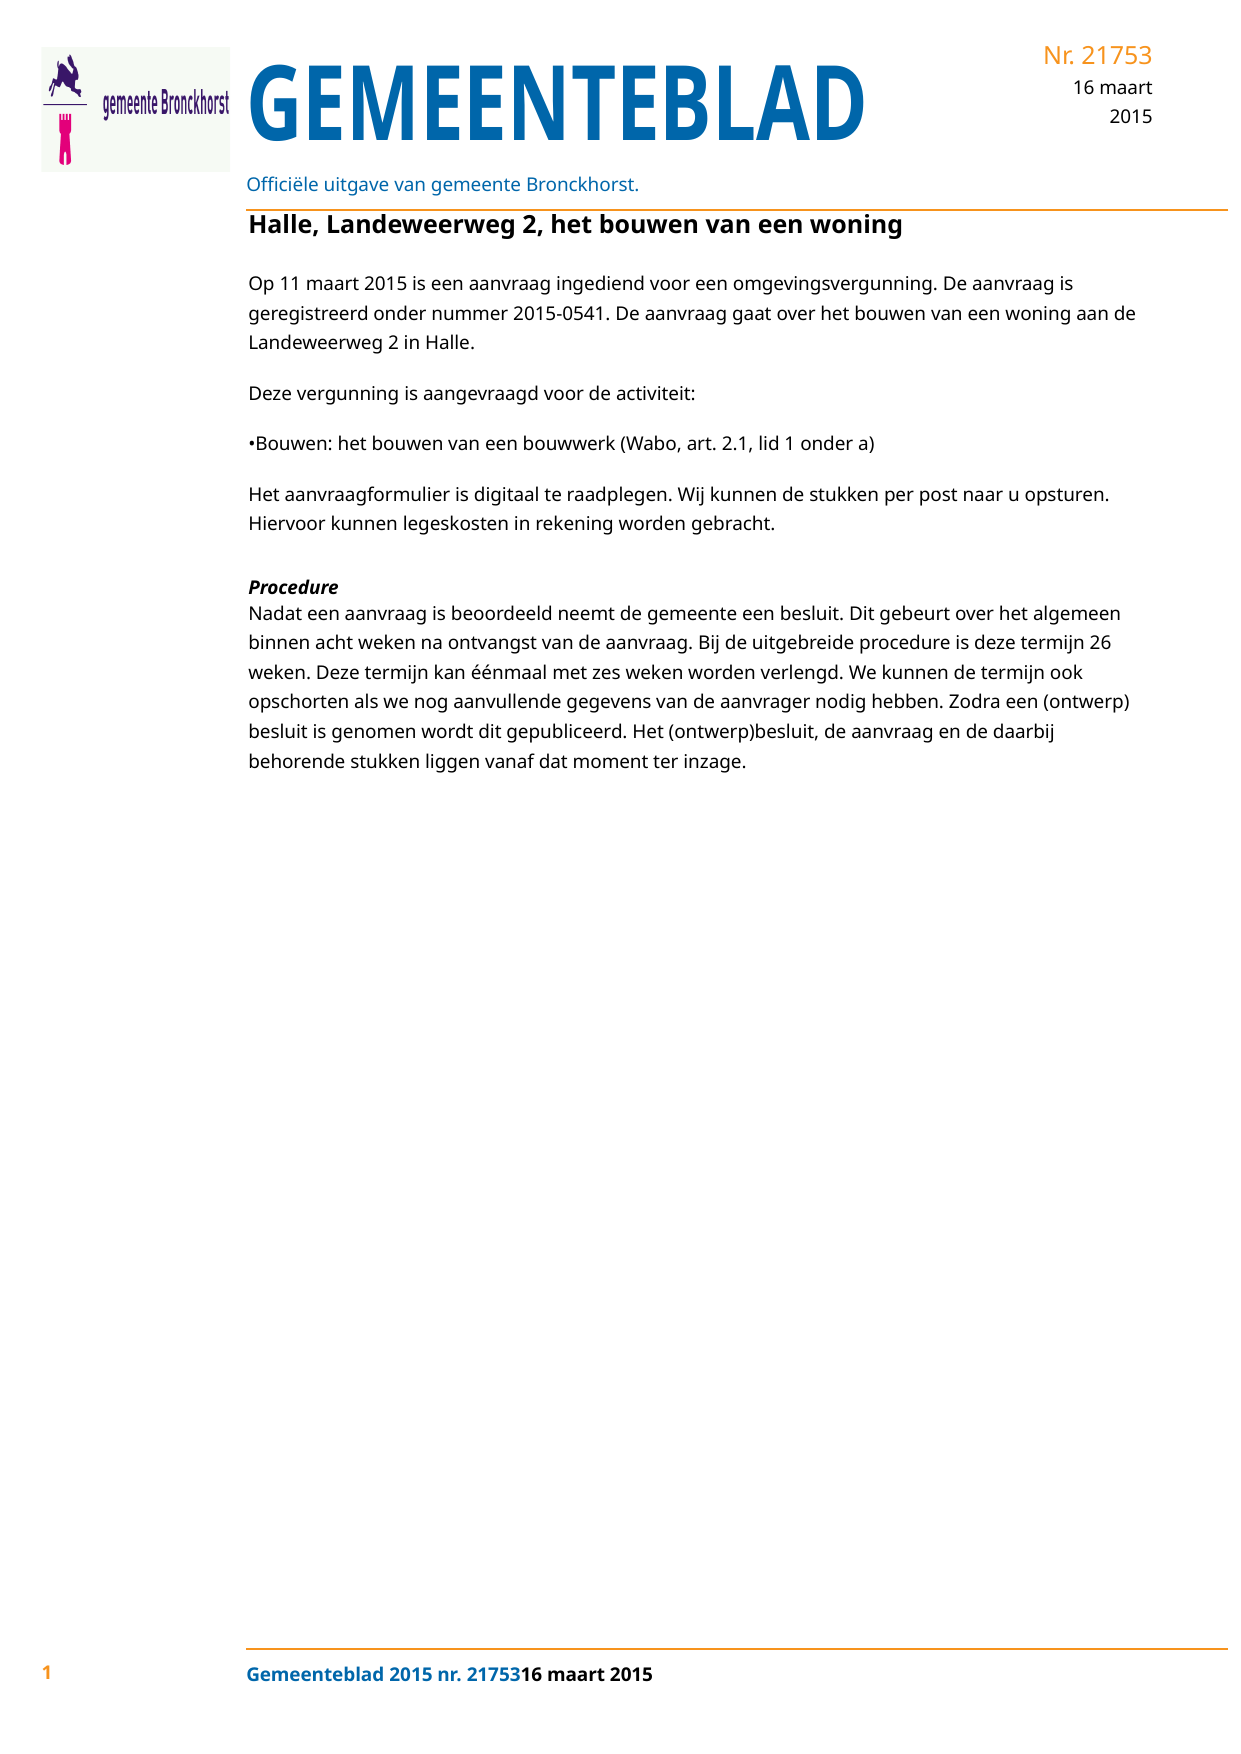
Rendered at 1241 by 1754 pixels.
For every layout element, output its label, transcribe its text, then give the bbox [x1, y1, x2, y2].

text Procedure [248, 574, 1152, 600]
text Het aanvraagformulier is digitaal te raadplegen. Wij kunnen de stukken per post naar u opsturen. Hiervoor kunnen legeskosten in rekening worden gebracht. [248, 481, 1152, 536]
text Halle, Landeweerweg 2, het bouwen van een woning [248, 211, 1152, 241]
picture [41, 47, 231, 172]
text Deze vergunning is aangevraagd voor de activiteit: [248, 380, 1152, 406]
text Nadat een aanvraag is beoordeeld neemt de gemeente een besluit. Dit gebeurt over het algemeen binnen acht weken na ontvangst van de aanvraag. Bij de uitgebreide procedure is deze termijn 26 weken. Deze termijn kan éénmaal met zes weken worden verlengd. We kunnen de termijn ook opschorten als we nog aanvullende gegevens van de aanvrager nodig hebben. Zodra een (ontwerp) besluit is genomen wordt dit gepubliceerd. Het (ontwerp)besluit, de aanvraag en de daarbij behorende stukken liggen vanaf dat moment ter inzage. [248, 600, 1152, 774]
text Op 11 maart 2015 is een aanvraag ingediend voor een omgevingsvergunning. De aanvraag is geregistreerd onder nummer 2015-0541. De aanvraag gaat over het bouwen van een woning aan de Landeweerweg 2 in Halle. [248, 270, 1152, 355]
text •Bouwen: het bouwen van een bouwwerk (Wabo, art. 2.1, lid 1 onder a) [248, 430, 1152, 456]
